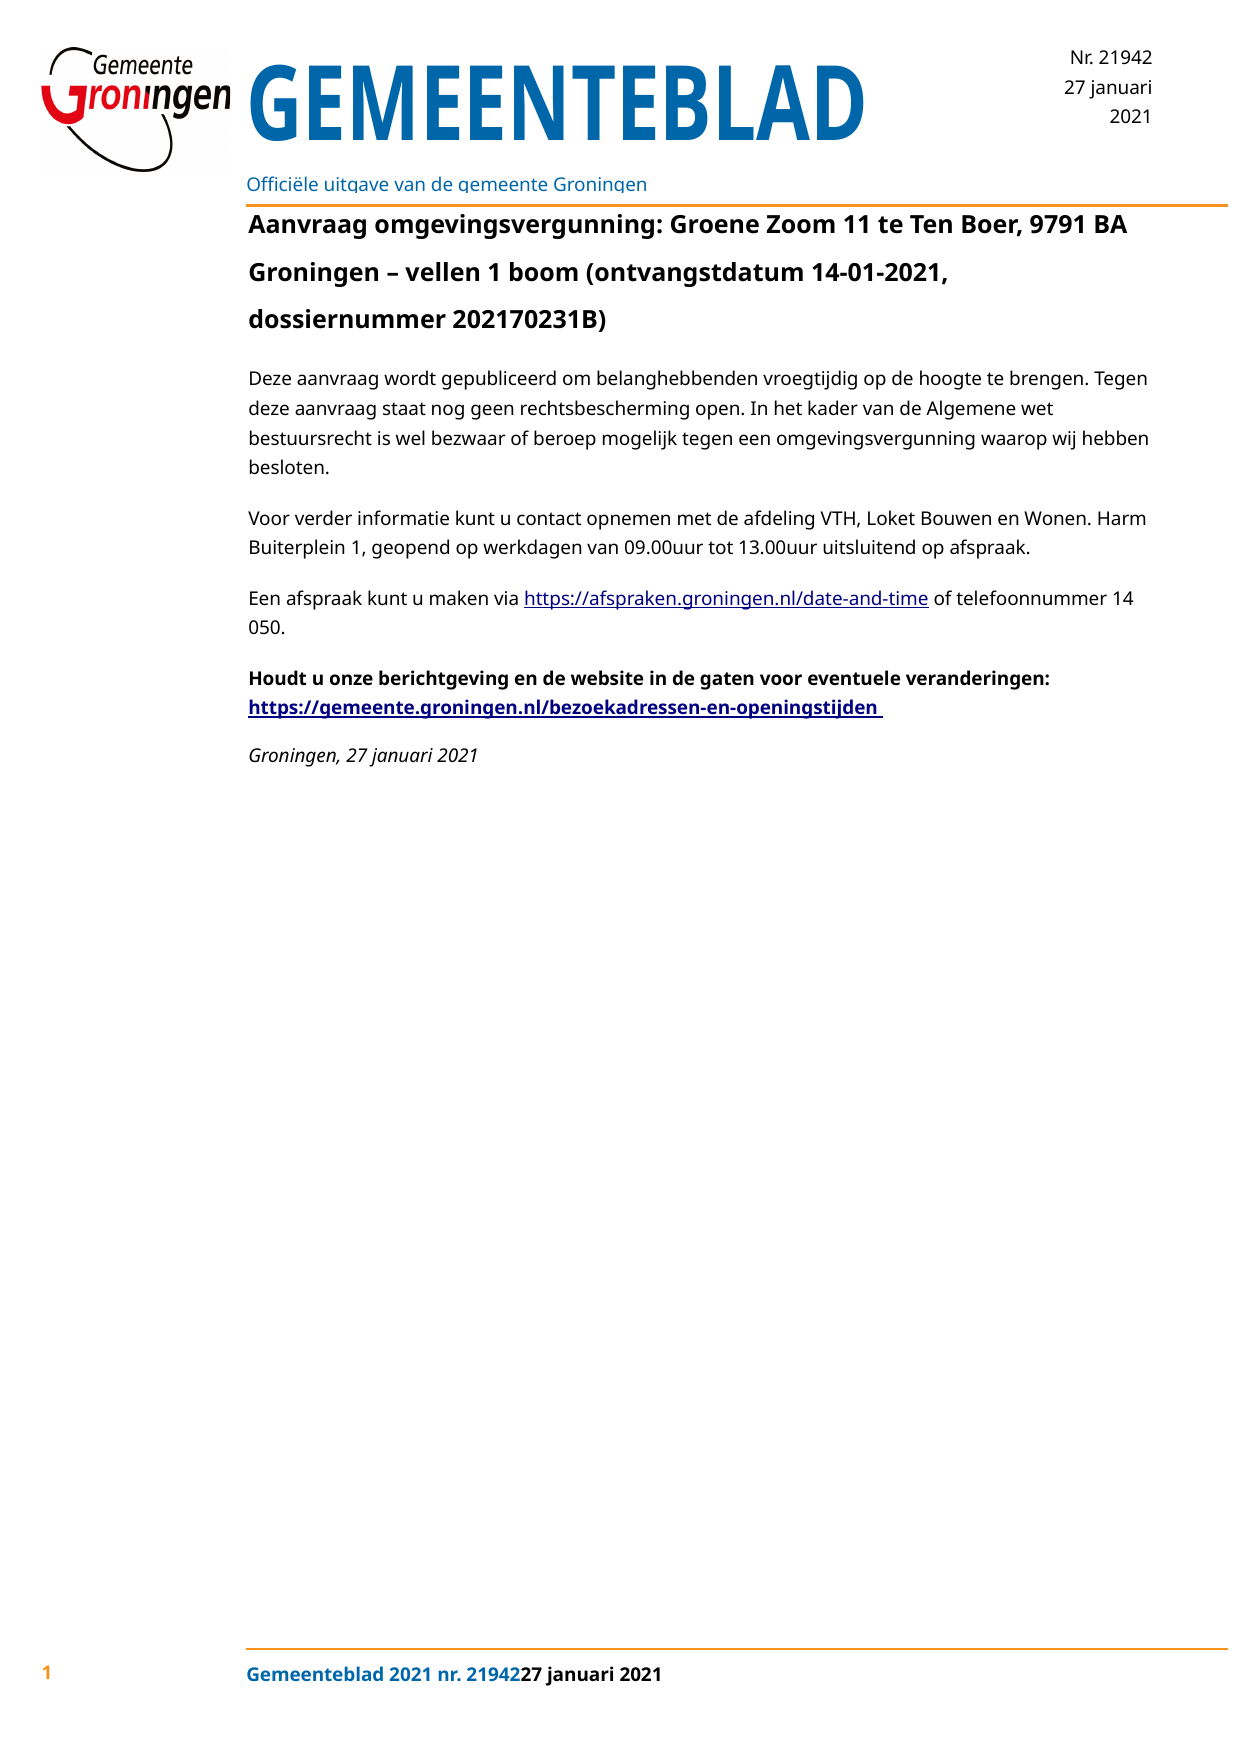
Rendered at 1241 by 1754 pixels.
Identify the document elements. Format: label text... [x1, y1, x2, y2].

text Een afspraak kunt u maken via https://afspraken.groningen.nl/date-and-time of telefoonnummer 14 050. [248, 585, 1152, 640]
picture [41, 47, 231, 172]
text Groningen, 27 januari 2021 [248, 742, 1152, 768]
text Aanvraag omgevingsvergunning: Groene Zoom 11 te Ten Boer, 9791 BA Groningen – vellen 1 boom (ontvangstdatum 14-01-2021, dossiernummer 202170231B) [248, 207, 1152, 336]
text Voor verder informatie kunt u contact opnemen met de afdeling VTH, Loket Bouwen en Wonen. Harm Buiterplein 1, geopend op werkdagen van 09.00uur tot 13.00uur uitsluitend op afspraak. [248, 505, 1152, 560]
text Houdt u onze berichtgeving en de website in de gaten voor eventuele veranderingen: https://gemeente.groningen.nl/bezoekadressen-en-openingstijden [248, 665, 1152, 720]
text Deze aanvraag wordt gepubliceerd om belanghebbenden vroegtijdig op de hoogte te brengen. Tegen deze aanvraag staat nog geen rechtsbescherming open. In het kader van de Algemene wet bestuursrecht is wel bezwaar of beroep mogelijk tegen een omgevingsvergunning waarop wij hebben besloten. [248, 366, 1152, 480]
